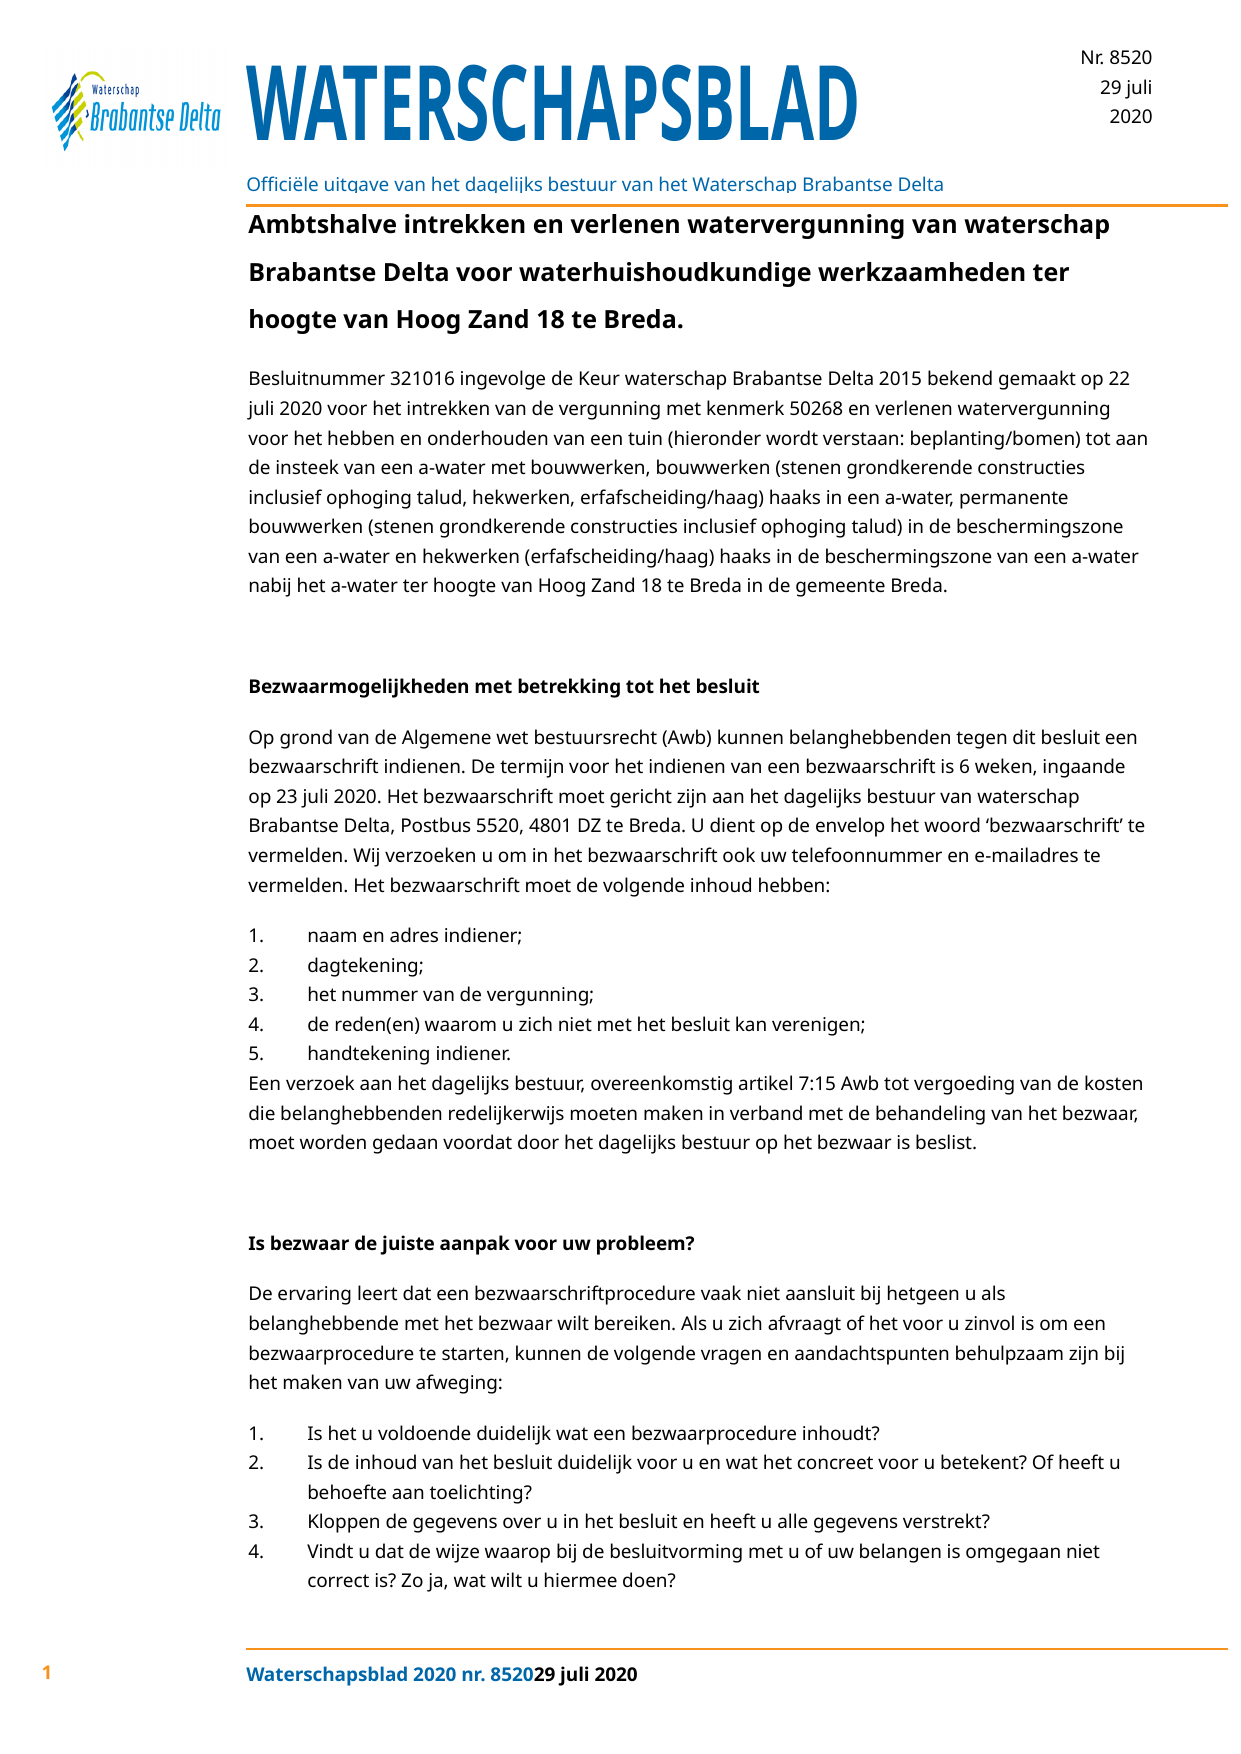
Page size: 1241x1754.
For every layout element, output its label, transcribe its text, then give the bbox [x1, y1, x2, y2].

list dagtekening; [248, 952, 1152, 977]
list Kloppen de gegevens over u in het besluit en heeft u alle gegevens verstrekt? [248, 1508, 1152, 1534]
list handtekening indiener. [248, 1041, 1152, 1066]
text De ervaring leert dat een bezwaarschriftprocedure vaak niet aansluit bij hetgeen u als belanghebbende met het bezwaar wilt bereiken. Als u zich afvraagt of het voor u zinvol is om een bezwaarprocedure te starten, kunnen de volgende vragen en aandachtspunten behulpzaam zijn bij het maken van uw afweging: [248, 1281, 1152, 1395]
list het nummer van de vergunning; [248, 981, 1152, 1007]
text Is bezwaar de juiste aanpak voor uw probleem? [248, 1230, 1152, 1256]
list Vindt u dat de wijze waarop bij de besluitvorming met u of uw belangen is omgegaan niet correct is? Zo ja, wat wilt u hiermee doen? [248, 1538, 1152, 1593]
list Is de inhoud van het besluit duidelijk voor u en wat het concreet voor u betekent? Of heeft u behoefte aan toelichting? [248, 1449, 1152, 1504]
list de reden(en) waarom u zich niet met het besluit kan verenigen; [248, 1011, 1152, 1037]
list naam en adres indiener; [248, 922, 1152, 948]
text Op grond van de Algemene wet bestuursrecht (Awb) kunnen belanghebbenden tegen dit besluit een bezwaarschrift indienen. De termijn voor het indienen van een bezwaarschrift is 6 weken, ingaande op 23 juli 2020. Het bezwaarschrift moet gericht zijn aan het dagelijks bestuur van waterschap Brabantse Delta, Postbus 5520, 4801 DZ te Breda. U dient op de envelop het woord ‘bezwaarschrift’ te vermelden. Wij verzoeken u om in het bezwaarschrift ook uw telefoonnummer en e‑mailadres te vermelden. Het bezwaarschrift moet de volgende inhoud hebben: [248, 724, 1152, 897]
text Een verzoek aan het dagelijks bestuur, overeenkomstig artikel 7:15 Awb tot vergoeding van de kosten die belanghebbenden redelijkerwijs moeten maken in verband met de behandeling van het bezwaar, moet worden gedaan voordat door het dagelijks bestuur op het bezwaar is beslist. [248, 1070, 1152, 1155]
picture [41, 47, 231, 172]
list Is het u voldoende duidelijk wat een bezwaarprocedure inhoudt? [248, 1420, 1152, 1445]
text Besluitnummer 321016 ingevolge de Keur waterschap Brabantse Delta 2015 bekend gemaakt op 22 juli 2020 voor het intrekken van de vergunning met kenmerk 50268 en verlenen watervergunning voor het hebben en onderhouden van een tuin (hieronder wordt verstaan: beplanting/bomen) tot aan de insteek van een a-water met bouwwerken, bouwwerken (stenen grondkerende constructies inclusief ophoging talud, hekwerken, erfafscheiding/haag) haaks in een a-water, permanente bouwwerken (stenen grondkerende constructies inclusief ophoging talud) in de beschermingszone van een a-water en hekwerken (erfafscheiding/haag) haaks in de beschermingszone van een a-water nabij het a-water ter hoogte van Hoog Zand 18 te Breda in de gemeente Breda. [248, 366, 1152, 598]
text Ambtshalve intrekken en verlenen watervergunning van waterschap Brabantse Delta voor waterhuishoudkundige werkzaamheden ter hoogte van Hoog Zand 18 te Breda. [248, 207, 1152, 336]
text Bezwaarmogelijkheden met betrekking tot het besluit [248, 673, 1152, 699]
